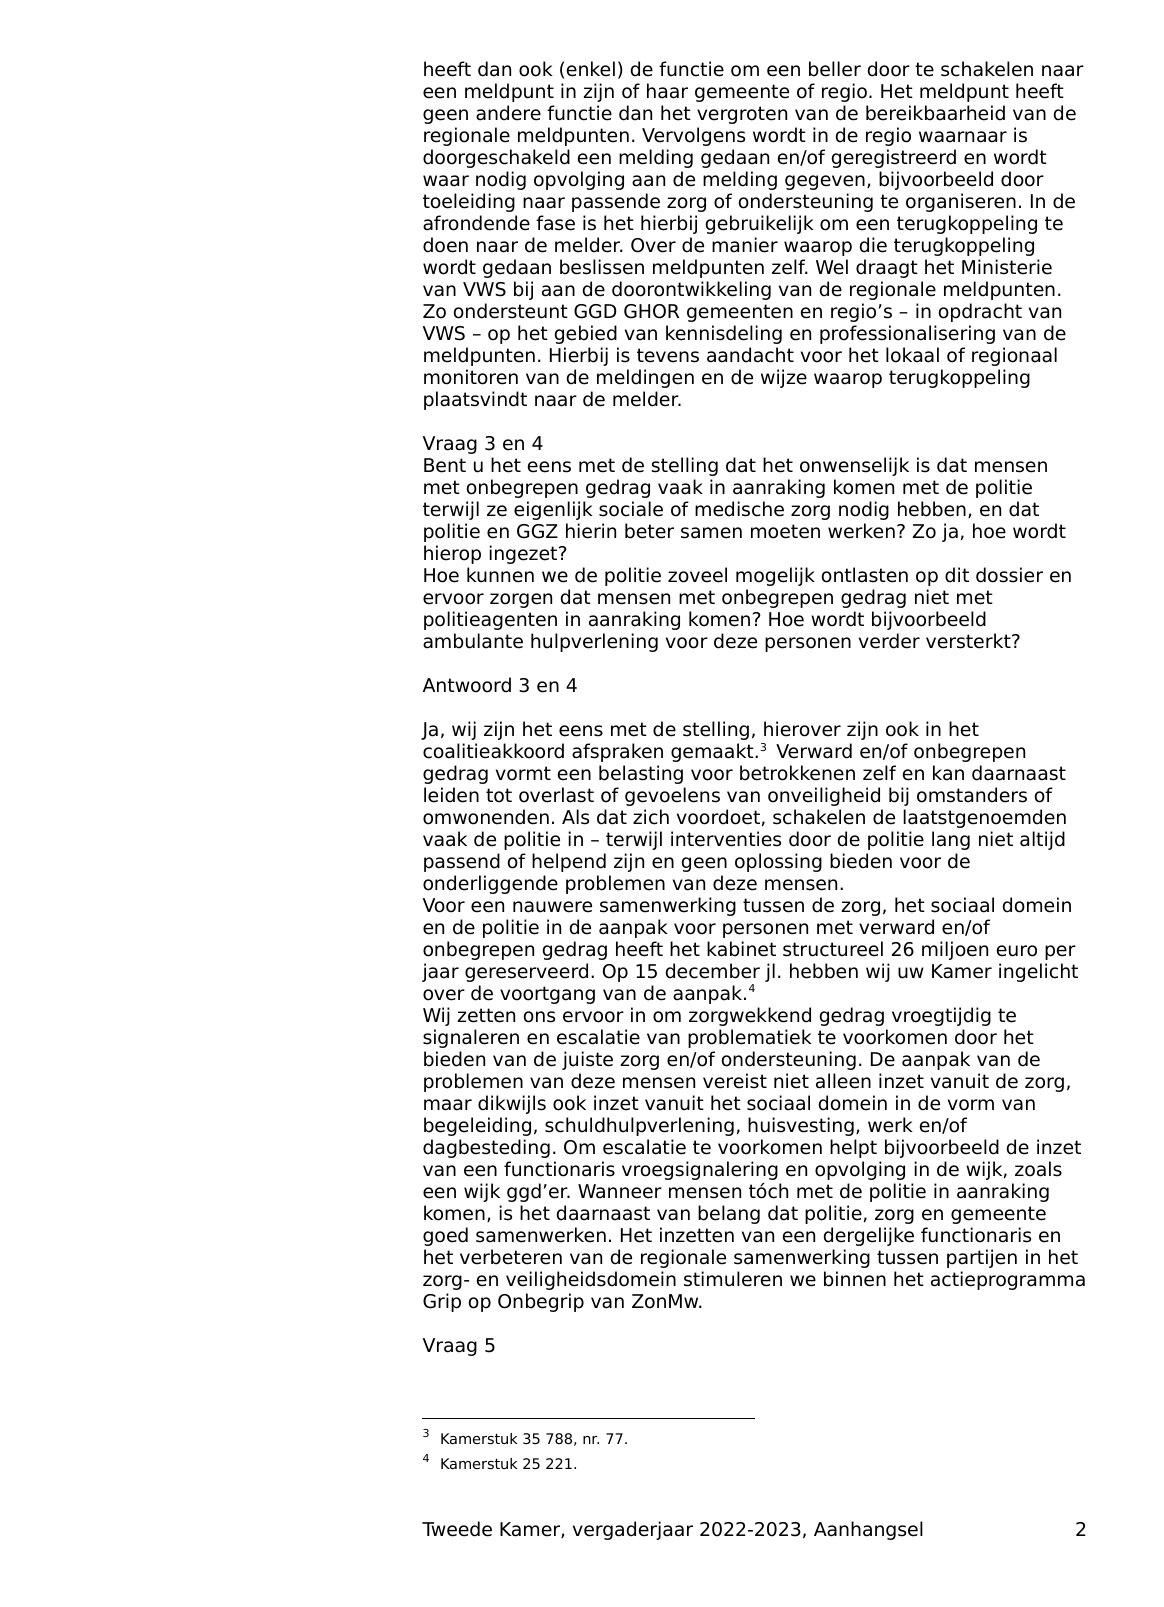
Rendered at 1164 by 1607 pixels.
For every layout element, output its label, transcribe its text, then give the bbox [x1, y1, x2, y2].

text Wij zetten ons ervoor in om zorgwekkend gedrag vroegtijdig te signaleren en escalatie van problematiek te voorkomen door het bieden van de juiste zorg en/of ondersteuning. De aanpak van de problemen van deze mensen vereist niet alleen inzet vanuit de zorg, maar dikwijls ook inzet vanuit het sociaal domein in de vorm van begeleiding, schuldhulpverlening, huisvesting, werk en/of dagbesteding. Om escalatie te voorkomen helpt bijvoorbeeld de inzet van een functionaris vroegsignalering en opvolging in de wijk, zoals een wijk ggd’er. Wanneer mensen tóch met de politie in aanraking komen, is het daarnaast van belang dat politie, zorg en gemeente goed samenwerken. Het inzetten van een dergelijke functionaris en het verbeteren van de regionale samenwerking tussen partijen in het zorg- en veiligheidsdomein stimuleren we binnen het actieprogramma Grip op Onbegrip van ZonMw. [422, 1005, 1087, 1312]
text Antwoord 3 en 4 [422, 675, 1087, 697]
text Vraag 3 en 4 [422, 433, 1087, 455]
text Ja, wij zijn het eens met de stelling, hierover zijn ook in het coalitieakkoord afspraken gemaakt. Verward en/of onbegrepen gedrag vormt een belasting voor betrokkenen zelf en kan daarnaast leiden tot overlast of gevoelens van onveiligheid bij omstanders of omwonenden. Als dat zich voordoet, schakelen de laatstgenoemden vaak de politie in – terwijl interventies door de politie lang niet altijd passend of helpend zijn en geen oplossing bieden voor de onderliggende problemen van deze mensen. [422, 719, 1087, 895]
text Bent u het eens met de stelling dat het onwenselijk is dat mensen met onbegrepen gedrag vaak in aanraking komen met de politie terwijl ze eigenlijk sociale of medische zorg nodig hebben, en dat politie en GGZ hierin beter samen moeten werken? Zo ja, hoe wordt hierop ingezet? [422, 455, 1087, 565]
text Kamerstuk 25 221. [422, 1452, 1087, 1474]
text Kamerstuk 35 788, nr. 77. [422, 1427, 1087, 1449]
text Vraag 5 [422, 1335, 1087, 1357]
text heeft dan ook (enkel) de functie om een beller door te schakelen naar een meldpunt in zijn of haar gemeente of regio. Het meldpunt heeft geen andere functie dan het vergroten van de bereikbaarheid van de regionale meldpunten. Vervolgens wordt in de regio waarnaar is doorgeschakeld een melding gedaan en/of geregistreerd en wordt waar nodig opvolging aan de melding gegeven, bijvoorbeeld door toeleiding naar passende zorg of ondersteuning te organiseren. In de afrondende fase is het hierbij gebruikelijk om een terugkoppeling te doen naar de melder. Over de manier waarop die terugkoppeling wordt gedaan beslissen meldpunten zelf. Wel draagt het Ministerie van VWS bij aan de doorontwikkeling van de regionale meldpunten. Zo ondersteunt GGD GHOR gemeenten en regio’s – in opdracht van VWS – op het gebied van kennisdeling en professionalisering van de meldpunten. Hierbij is tevens aandacht voor het lokaal of regionaal monitoren van de meldingen en de wijze waarop terugkoppeling plaatsvindt naar de melder. [422, 59, 1087, 411]
text Voor een nauwere samenwerking tussen de zorg, het sociaal domein en de politie in de aanpak voor personen met verward en/of onbegrepen gedrag heeft het kabinet structureel 26 miljoen euro per jaar gereserveerd. Op 15 december jl. hebben wij uw Kamer ingelicht over de voortgang van de aanpak. [422, 895, 1087, 1005]
text Hoe kunnen we de politie zoveel mogelijk ontlasten op dit dossier en ervoor zorgen dat mensen met onbegrepen gedrag niet met politieagenten in aanraking komen? Hoe wordt bijvoorbeeld ambulante hulpverlening voor deze personen verder versterkt? [422, 565, 1087, 653]
